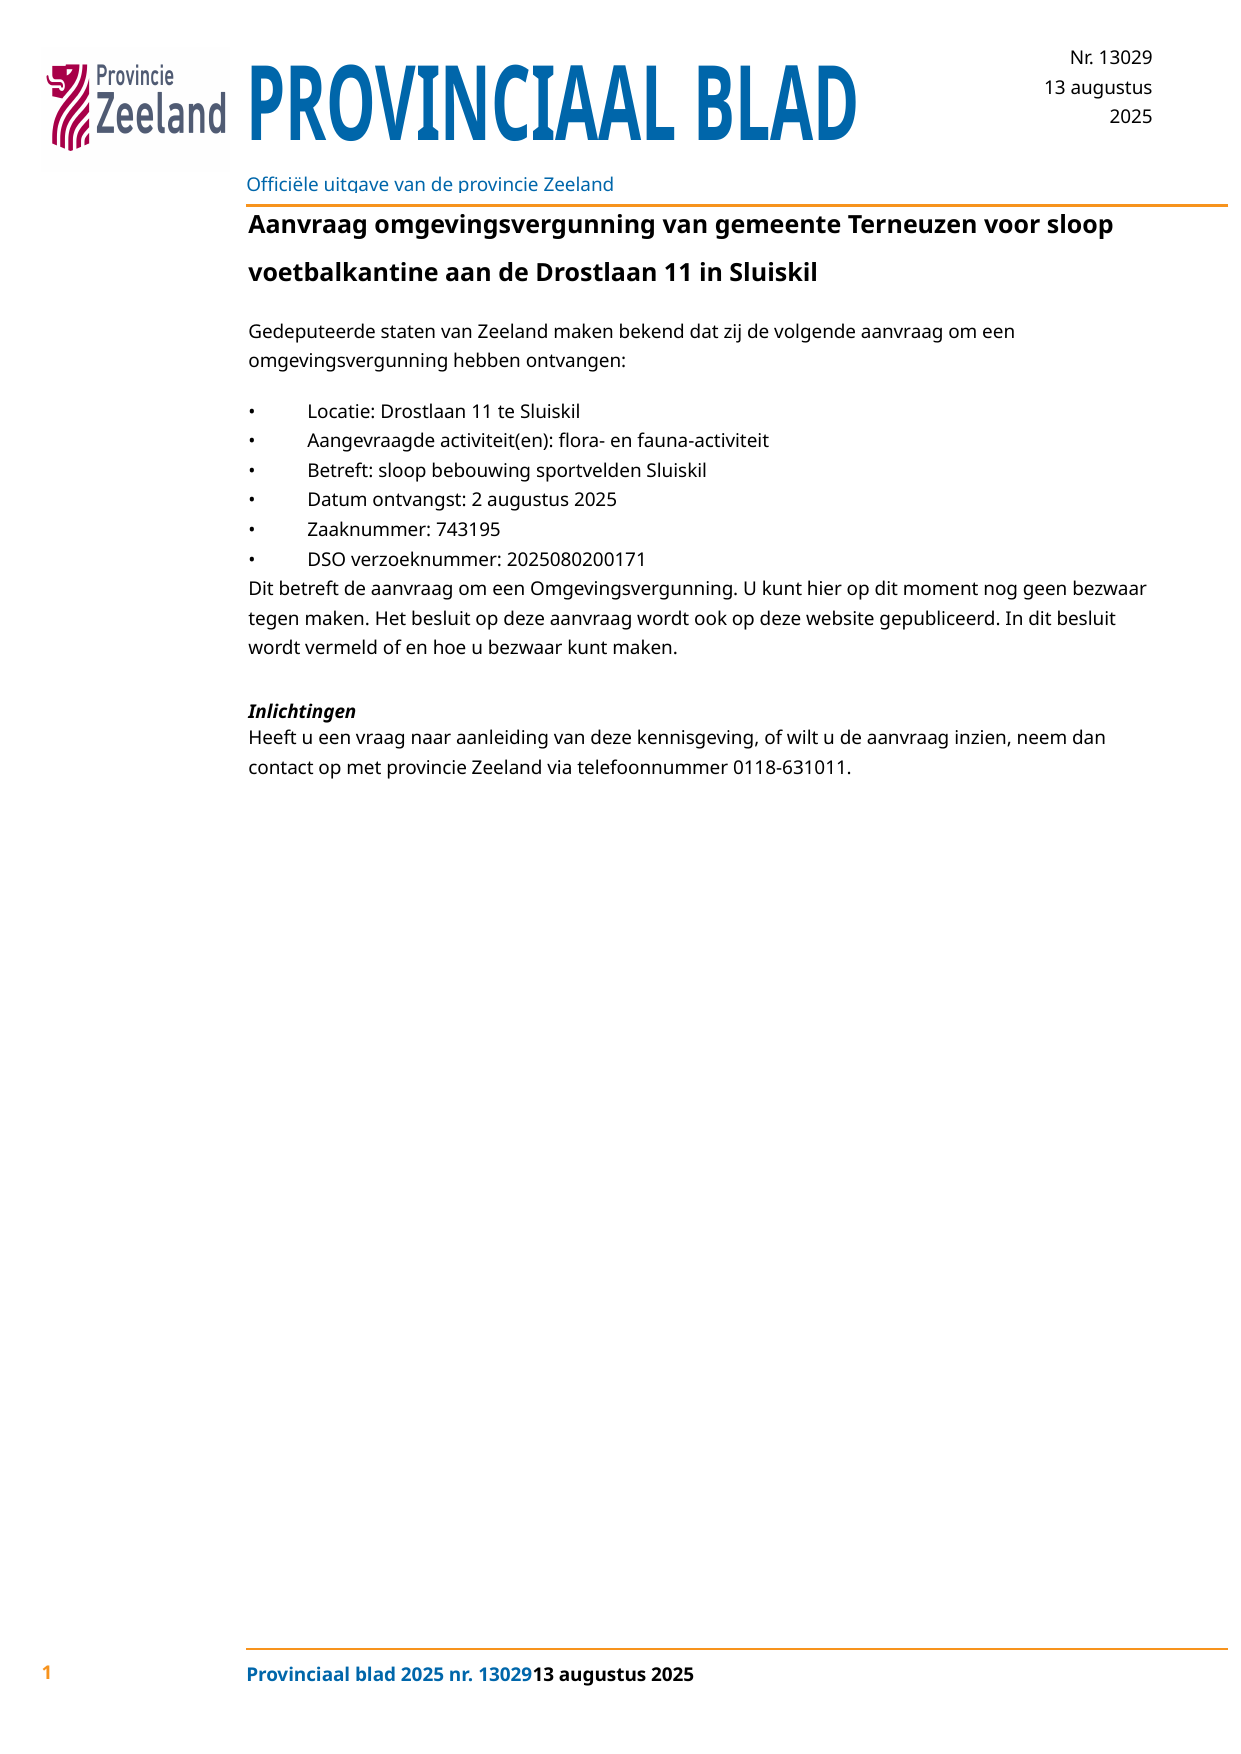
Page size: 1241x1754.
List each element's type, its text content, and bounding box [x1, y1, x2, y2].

picture [41, 47, 231, 172]
list DSO verzoeknummer: 2025080200171 [248, 546, 1152, 572]
text Gedeputeerde staten van Zeeland maken bekend dat zij de volgende aanvraag om een omgevingsvergunning hebben ontvangen: [248, 318, 1152, 373]
text Inlichtingen [248, 698, 1152, 724]
list Zaaknummer: 743195 [248, 516, 1152, 542]
list Aangevraagde activiteit(en): flora- en fauna-activiteit [248, 427, 1152, 453]
list Datum ontvangst: 2 augustus 2025 [248, 487, 1152, 512]
text Aanvraag omgevingsvergunning van gemeente Terneuzen voor sloop voetbalkantine aan de Drostlaan 11 in Sluiskil [248, 207, 1152, 288]
text Heeft u een vraag naar aanleiding van deze kennisgeving, of wilt u de aanvraag inzien, neem dan contact op met provincie Zeeland via telefoonnummer 0118-631011. [248, 724, 1152, 779]
list Locatie: Drostlaan 11 te Sluiskil [248, 398, 1152, 424]
list Betreft: sloop bebouwing sportvelden Sluiskil [248, 457, 1152, 483]
text Dit betreft de aanvraag om een Omgevingsvergunning. U kunt hier op dit moment nog geen bezwaar tegen maken. Het besluit op deze aanvraag wordt ook op deze website gepubliceerd. In dit besluit wordt vermeld of en hoe u bezwaar kunt maken. [248, 575, 1152, 660]
